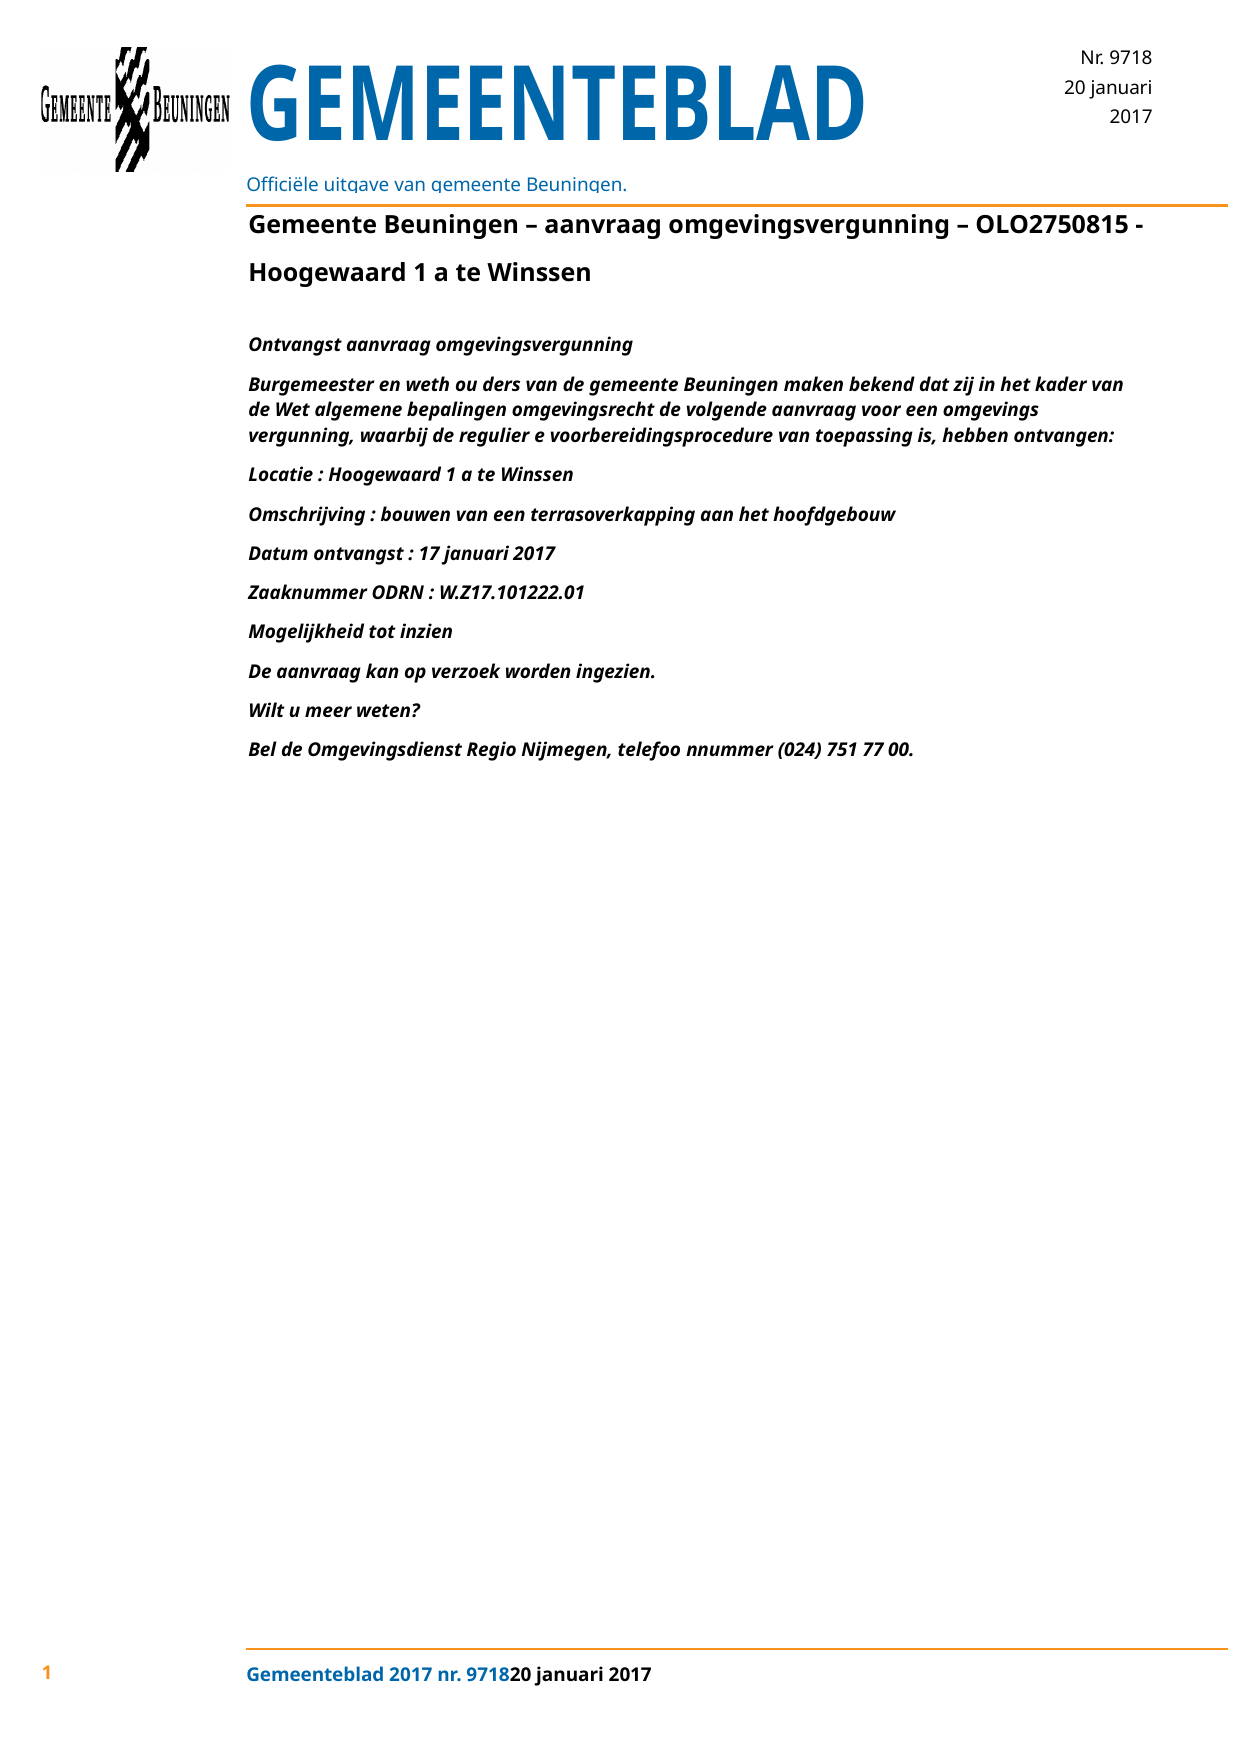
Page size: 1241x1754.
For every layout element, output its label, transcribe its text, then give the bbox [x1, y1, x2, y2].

text Gemeente Beuningen – aanvraag omgevingsvergunning – OLO2750815 - Hoogewaard 1 a te Winssen [248, 207, 1152, 288]
text Zaaknummer ODRN : W.Z17.101222.01 [248, 579, 1152, 605]
text Omschrijving : bouwen van een terrasoverkapping aan het hoofdgebouw [248, 501, 1152, 526]
text Bel de Omgevingsdienst Regio Nijmegen, telefoo nnummer (024) 751 77 00. [248, 736, 1152, 762]
picture [41, 47, 231, 172]
text Mogelijkheid tot inzien [248, 618, 1152, 644]
text De aanvraag kan op verzoek worden ingezien. [248, 658, 1152, 683]
text Burgemeester en weth ou ders van de gemeente Beuningen maken bekend dat zij in het kader van de Wet algemene bepalingen omgevingsrecht de volgende aanvraag voor een omgevings vergunning, waarbij de regulier e voorbereidingsprocedure van toepassing is, hebben ontvangen: [248, 371, 1152, 448]
text Datum ontvangst : 17 januari 2017 [248, 540, 1152, 566]
text Wilt u meer weten? [248, 697, 1152, 723]
text Ontvangst aanvraag omgevingsvergunning [248, 331, 1152, 357]
text Locatie : Hoogewaard 1 a te Winssen [248, 461, 1152, 487]
